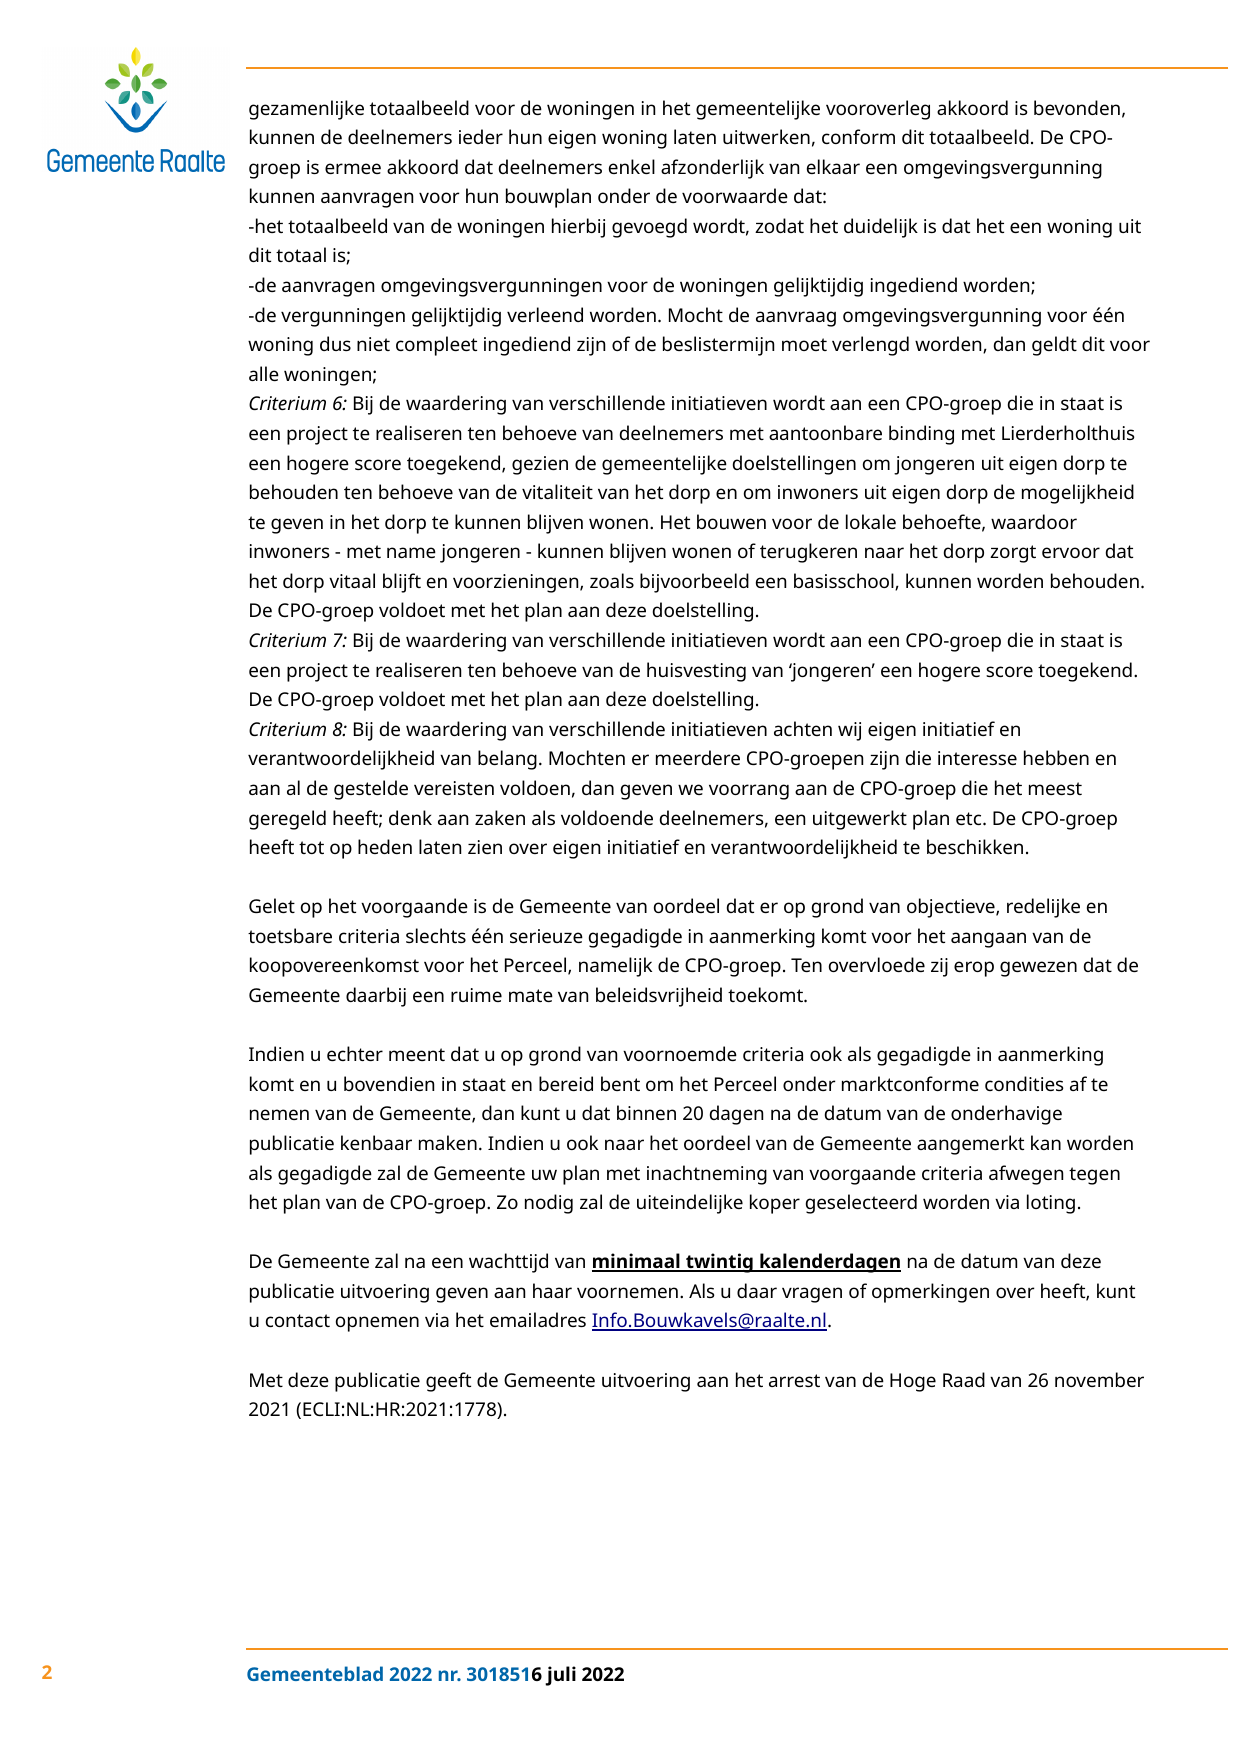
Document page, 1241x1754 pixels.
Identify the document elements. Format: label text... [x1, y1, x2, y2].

text Gelet op het voorgaande is de Gemeente van oordeel dat er op grond van objectieve, redelijke en toetsbare criteria slechts één serieuze gegadigde in aanmerking komt voor het aangaan van de koopovereenkomst voor het Perceel, namelijk de CPO-groep. Ten overvloede zij erop gewezen dat de Gemeente daarbij een ruime mate van beleidsvrijheid toekomt. [248, 893, 1152, 1008]
text -de vergunningen gelijktijdig verleend worden. Mocht de aanvraag omgevingsvergunning voor één woning dus niet compleet ingediend zijn of de beslistermijn moet verlengd worden, dan geldt dit voor alle woningen; [248, 302, 1152, 387]
text -het totaalbeeld van de woningen hierbij gevoegd wordt, zodat het duidelijk is dat het een woning uit dit totaal is; [248, 213, 1152, 268]
text Criterium 8: Bij de waardering van verschillende initiatieven achten wij eigen initiatief en verantwoordelijkheid van belang. Mochten er meerdere CPO-groepen zijn die interesse hebben en aan al de gestelde vereisten voldoen, dan geven we voorrang aan de CPO-groep die het meest geregeld heeft; denk aan zaken als voldoende deelnemers, een uitgewerkt plan etc. De CPO-groep heeft tot op heden laten zien over eigen initiatief en verantwoordelijkheid te beschikken. [248, 716, 1152, 860]
text gezamenlijke totaalbeeld voor de woningen in het gemeentelijke vooroverleg akkoord is bevonden, kunnen de deelnemers ieder hun eigen woning laten uitwerken, conform dit totaalbeeld. De CPO-groep is ermee akkoord dat deelnemers enkel afzonderlijk van elkaar een omgevingsvergunning kunnen aanvragen voor hun bouwplan onder de voorwaarde dat: [248, 95, 1152, 209]
text Criterium 6: Bij de waardering van verschillende initiatieven wordt aan een CPO-groep die in staat is een project te realiseren ten behoeve van deelnemers met aantoonbare binding met Lierderholthuis een hogere score toegekend, gezien de gemeentelijke doelstellingen om jongeren uit eigen dorp te behouden ten behoeve van de vitaliteit van het dorp en om inwoners uit eigen dorp de mogelijkheid te geven in het dorp te kunnen blijven wonen. Het bouwen voor de lokale behoefte, waardoor inwoners - met name jongeren - kunnen blijven wonen of terugkeren naar het dorp zorgt ervoor dat het dorp vitaal blijft en voorzieningen, zoals bijvoorbeeld een basisschool, kunnen worden behouden. De CPO-groep voldoet met het plan aan deze doelstelling. [248, 391, 1152, 623]
text -de aanvragen omgevingsvergunningen voor de woningen gelijktijdig ingediend worden; [248, 272, 1152, 298]
text De Gemeente zal na een wachttijd van minimaal twintig kalenderdagen na de datum van deze publicatie uitvoering geven aan haar voornemen. Als u daar vragen of opmerkingen over heeft, kunt u contact opnemen via het emailadres Info.Bouwkavels@raalte.nl. [248, 1248, 1152, 1333]
text Criterium 7: Bij de waardering van verschillende initiatieven wordt aan een CPO-groep die in staat is een project te realiseren ten behoeve van de huisvesting van ‘jongeren’ een hogere score toegekend. De CPO-groep voldoet met het plan aan deze doelstelling. [248, 627, 1152, 712]
picture [41, 47, 231, 172]
text Met deze publicatie geeft de Gemeente uitvoering aan het arrest van de Hoge Raad van 26 november 2021 (ECLI:NL:HR:2021:1778). [248, 1367, 1152, 1422]
text Indien u echter meent dat u op grond van voornoemde criteria ook als gegadigde in aanmerking komt en u bovendien in staat en bereid bent om het Perceel onder marktconforme condities af te nemen van de Gemeente, dan kunt u dat binnen 20 dagen na de datum van de onderhavige publicatie kenbaar maken. Indien u ook naar het oordeel van de Gemeente aangemerkt kan worden als gegadigde zal de Gemeente uw plan met inachtneming van voorgaande criteria afwegen tegen het plan van de CPO-groep. Zo nodig zal de uiteindelijke koper geselecteerd worden via loting. [248, 1041, 1152, 1215]
